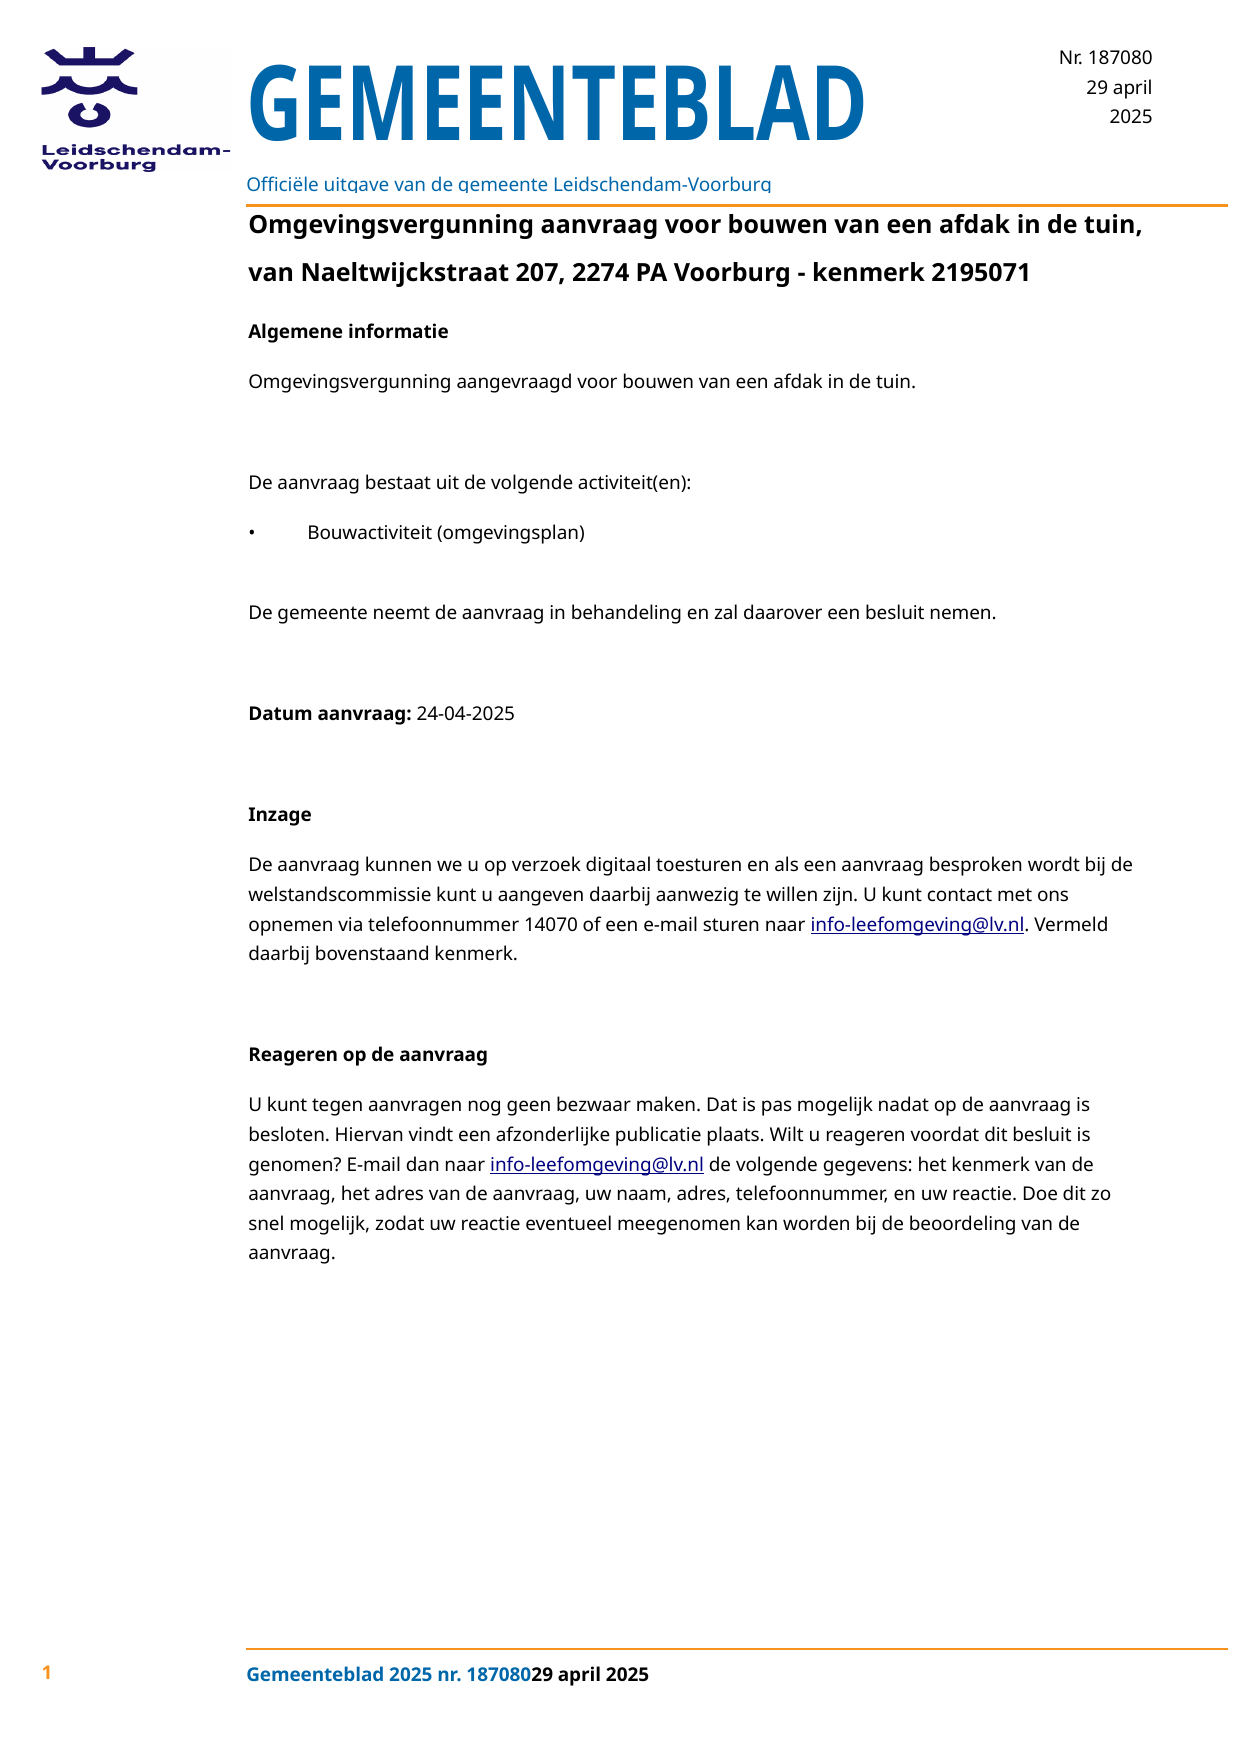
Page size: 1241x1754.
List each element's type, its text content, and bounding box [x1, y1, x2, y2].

text Omgevingsvergunning aangevraagd voor bouwen van een afdak in de tuin. [248, 368, 1152, 394]
text De aanvraag kunnen we u op verzoek digitaal toesturen en als een aanvraag besproken wordt bij de welstandscommissie kunt u aangeven daarbij aanwezig te willen zijn. U kunt contact met ons opnemen via telefoonnummer 14070 of een e-mail sturen naar info-leefomgeving@lv.nl. Vermeld daarbij bovenstaand kenmerk. [248, 852, 1152, 966]
text De aanvraag bestaat uit de volgende activiteit(en): [248, 469, 1152, 495]
text Algemene informatie [248, 318, 1152, 344]
text Omgevingsvergunning aanvraag voor bouwen van een afdak in de tuin, van Naeltwijckstraat 207, 2274 PA Voorburg - kenmerk 2195071 [248, 207, 1152, 288]
picture [41, 47, 231, 172]
text Inzage [248, 801, 1152, 827]
text Reageren op de aanvraag [248, 1041, 1152, 1067]
text De gemeente neemt de aanvraag in behandeling en zal daarover een besluit nemen. [248, 599, 1152, 625]
text U kunt tegen aanvragen nog geen bezwaar maken. Dat is pas mogelijk nadat op de aanvraag is besloten. Hiervan vindt een afzonderlijke publicatie plaats. Wilt u reageren voordat dit besluit is genomen? E-mail dan naar info-leefomgeving@lv.nl de volgende gegevens: het kenmerk van de aanvraag, het adres van de aanvraag, uw naam, adres, telefoonnummer, en uw reactie. Doe dit zo snel mogelijk, zodat uw reactie eventueel meegenomen kan worden bij de beoordeling van de aanvraag. [248, 1092, 1152, 1265]
text Datum aanvraag: 24-04-2025 [248, 700, 1152, 726]
list Bouwactiviteit (omgevingsplan) [248, 519, 1152, 545]
